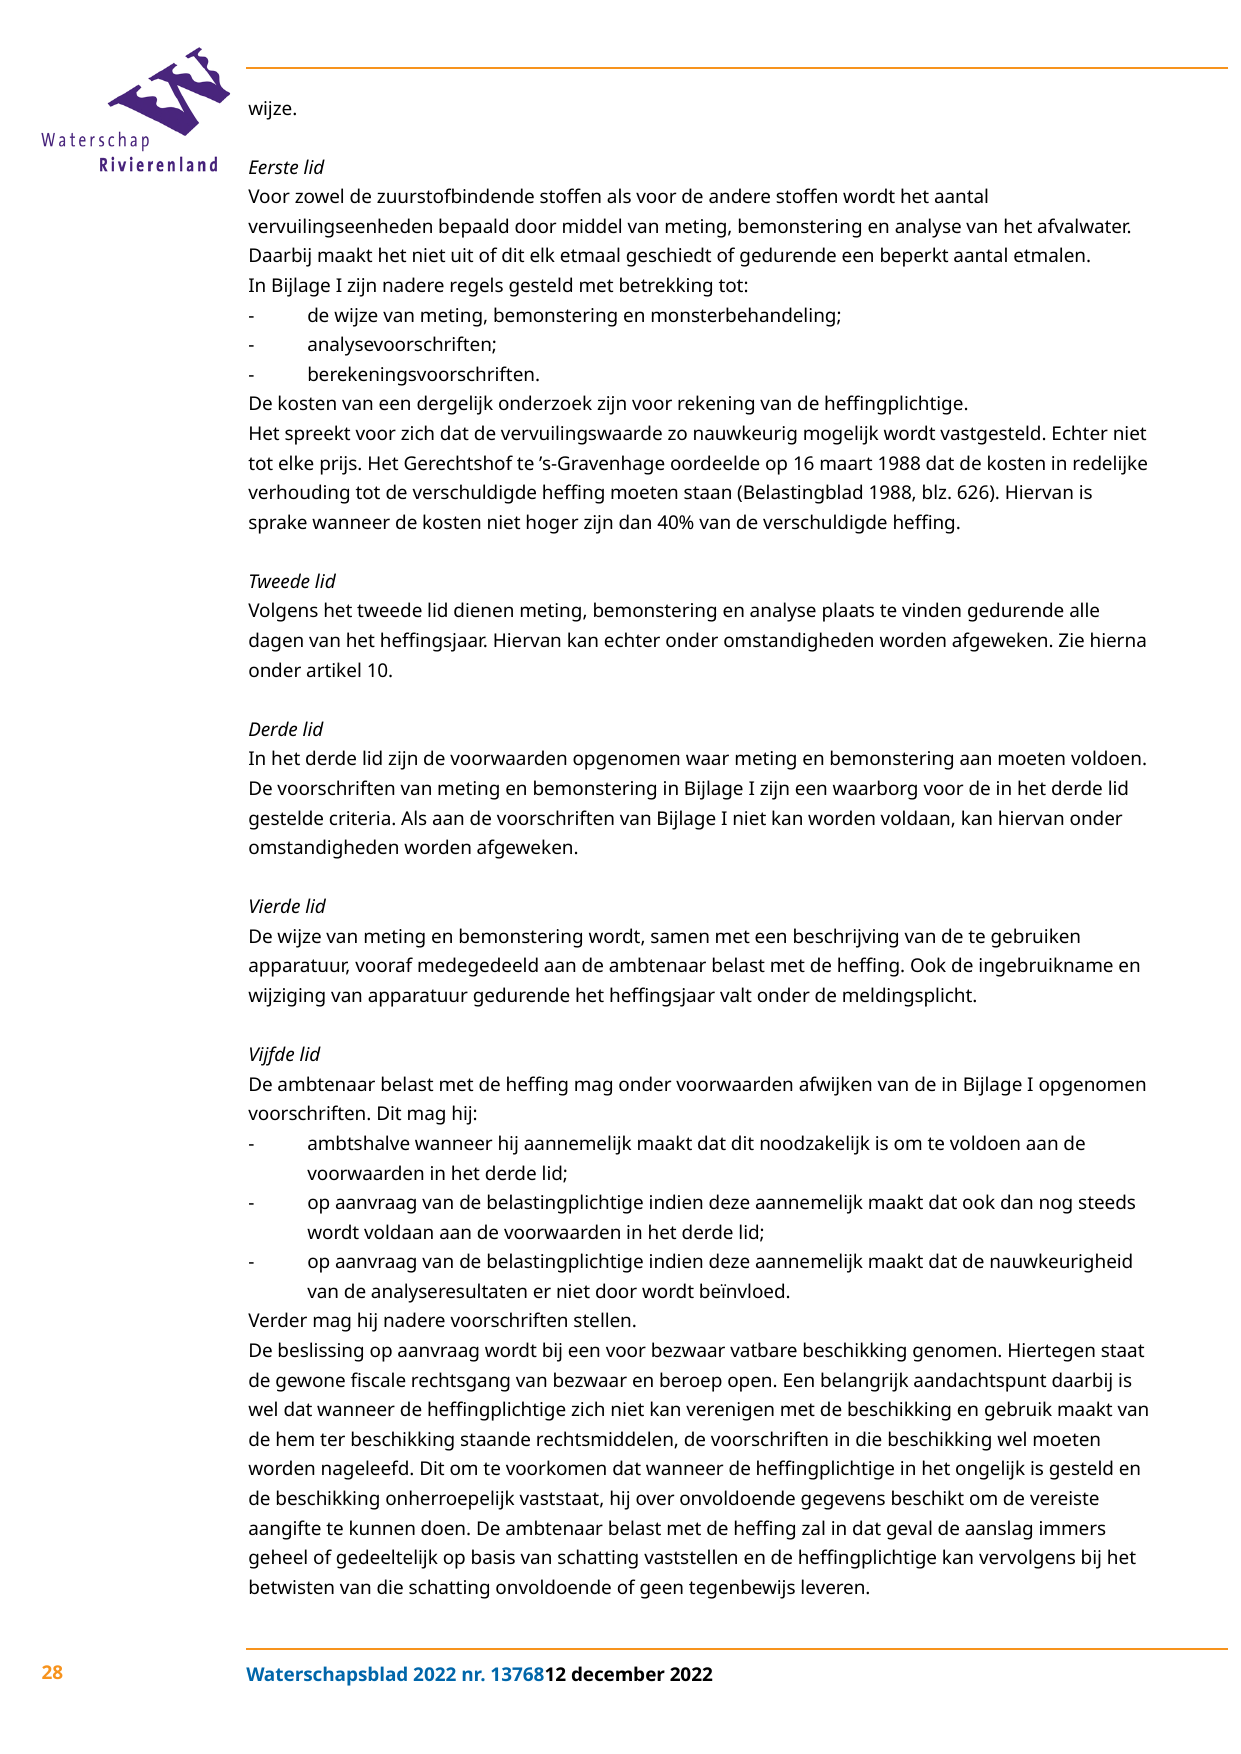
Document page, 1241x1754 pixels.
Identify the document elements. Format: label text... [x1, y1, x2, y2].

text De ambtenaar belast met de heffing mag onder voorwaarden afwijken van de in Bijlage I opgenomen voorschriften. Dit mag hij: [248, 1071, 1152, 1126]
text Derde lid [248, 716, 1152, 742]
text Eerste lid [248, 154, 1152, 180]
text Voor zowel de zuurstofbindende stoffen als voor de andere stoffen wordt het aantal vervuilingseenheden bepaald door middel van meting, bemonstering en analyse van het afvalwater. Daarbij maakt het niet uit of dit elk etmaal geschiedt of gedurende een beperkt aantal etmalen. [248, 183, 1152, 268]
list analysevoorschriften; [248, 331, 1152, 357]
text Vijfde lid [248, 1041, 1152, 1067]
list op aanvraag van de belastingplichtige indien deze aannemelijk maakt dat de nauwkeurigheid van de analyseresultaten er niet door wordt beïnvloed. [248, 1248, 1152, 1304]
text De kosten van een dergelijk onderzoek zijn voor rekening van de heffingplichtige. [248, 391, 1152, 416]
list ambtshalve wanneer hij aannemelijk maakt dat dit noodzakelijk is om te voldoen aan de voorwaarden in het derde lid; [248, 1130, 1152, 1186]
list de wijze van meting, bemonstering en monsterbehandeling; [248, 302, 1152, 328]
text Het spreekt voor zich dat de vervuilingswaarde zo nauwkeurig mogelijk wordt vastgesteld. Echter niet tot elke prijs. Het Gerechtshof te ’s-Gravenhage oordeelde op 16 maart 1988 dat de kosten in redelijke verhouding tot de verschuldigde heffing moeten staan (Belastingblad 1988, blz. 626). Hiervan is sprake wanneer de kosten niet hoger zijn dan 40% van de verschuldigde heffing. [248, 420, 1152, 535]
text Verder mag hij nadere voorschriften stellen. [248, 1308, 1152, 1333]
text In Bijlage I zijn nadere regels gesteld met betrekking tot: [248, 272, 1152, 298]
text wijze. [248, 95, 1152, 121]
text In het derde lid zijn de voorwaarden opgenomen waar meting en bemonstering aan moeten voldoen. De voorschriften van meting en bemonstering in Bijlage I zijn een waarborg voor de in het derde lid gestelde criteria. Als aan de voorschriften van Bijlage I niet kan worden voldaan, kan hiervan onder omstandigheden worden afgeweken. [248, 746, 1152, 860]
list op aanvraag van de belastingplichtige indien deze aannemelijk maakt dat ook dan nog steeds wordt voldaan aan de voorwaarden in het derde lid; [248, 1189, 1152, 1245]
text Vierde lid [248, 893, 1152, 919]
text Tweede lid [248, 568, 1152, 594]
list berekeningsvoorschriften. [248, 361, 1152, 387]
text Volgens het tweede lid dienen meting, bemonstering en analyse plaats te vinden gedurende alle dagen van het heffingsjaar. Hiervan kan echter onder omstandigheden worden afgeweken. Zie hierna onder artikel 10. [248, 598, 1152, 683]
picture [41, 47, 231, 172]
text De beslissing op aanvraag wordt bij een voor bezwaar vatbare beschikking genomen. Hiertegen staat de gewone fiscale rechtsgang van bezwaar en beroep open. Een belangrijk aandachtspunt daarbij is wel dat wanneer de heffingplichtige zich niet kan verenigen met de beschikking en gebruik maakt van de hem ter beschikking staande rechtsmiddelen, de voorschriften in die beschikking wel moeten worden nageleefd. Dit om te voorkomen dat wanneer de heffingplichtige in het ongelijk is gesteld en de beschikking onherroepelijk vaststaat, hij over onvoldoende gegevens beschikt om de vereiste aangifte te kunnen doen. De ambtenaar belast met de heffing zal in dat geval de aanslag immers geheel of gedeeltelijk op basis van schatting vaststellen en de heffingplichtige kan vervolgens bij het betwisten van die schatting onvoldoende of geen tegenbewijs leveren. [248, 1337, 1152, 1600]
text De wijze van meting en bemonstering wordt, samen met een beschrijving van de te gebruiken apparatuur, vooraf medegedeeld aan de ambtenaar belast met de heffing. Ook de ingebruikname en wijziging van apparatuur gedurende het heffingsjaar valt onder de meldingsplicht. [248, 923, 1152, 1008]
